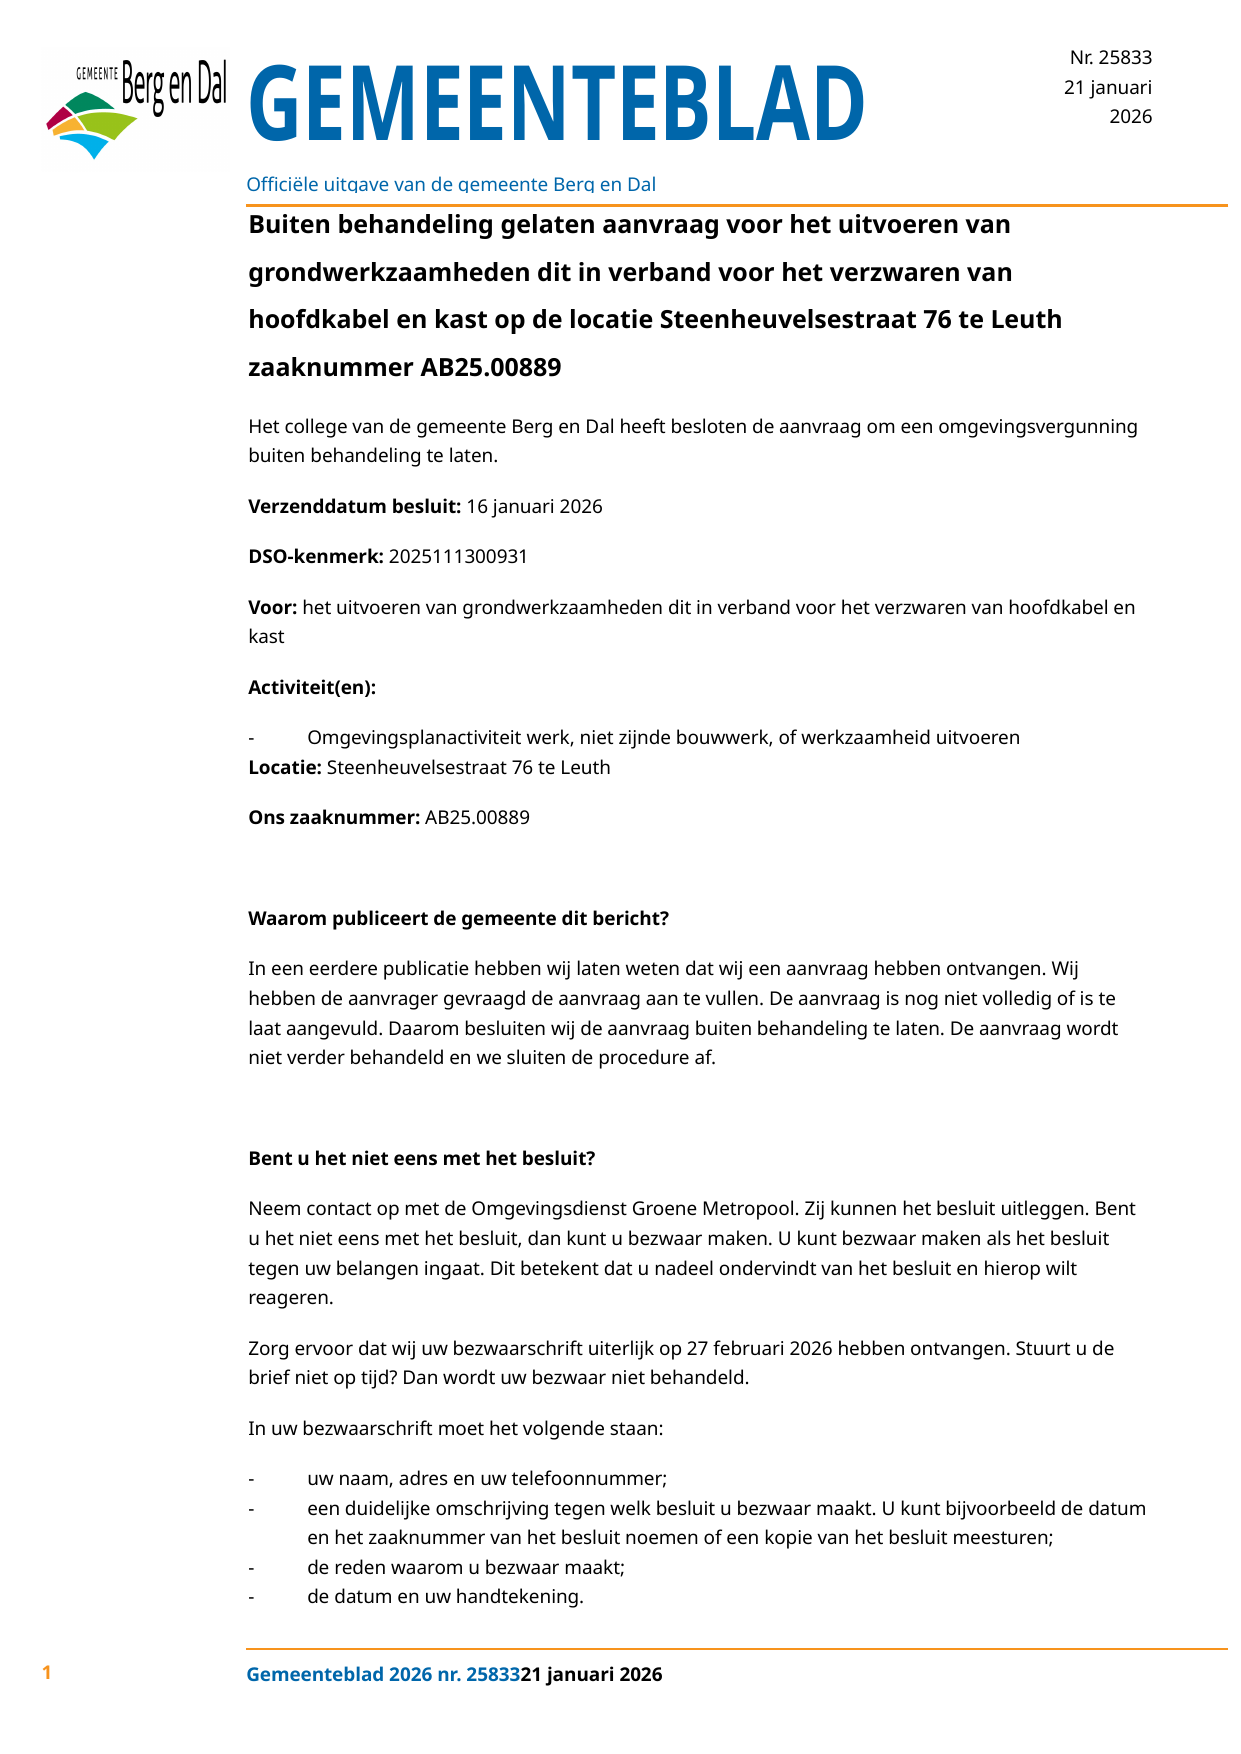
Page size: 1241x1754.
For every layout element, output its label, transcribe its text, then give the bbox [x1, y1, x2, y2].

text DSO-kenmerk: 2025111300931 [248, 543, 1152, 569]
text In een eerdere publicatie hebben wij laten weten dat wij een aanvraag hebben ontvangen. Wij hebben de aanvrager gevraagd de aanvraag aan te vullen. De aanvraag is nog niet volledig of is te laat aangevuld. Daarom besluiten wij de aanvraag buiten behandeling te laten. De aanvraag wordt niet verder behandeld en we sluiten de procedure af. [248, 956, 1152, 1070]
text Bent u het niet eens met het besluit? [248, 1145, 1152, 1171]
text Ons zaaknummer: AB25.00889 [248, 804, 1152, 830]
list de datum en uw handtekening. [248, 1583, 1152, 1609]
text Waarom publiceert de gemeente dit bericht? [248, 905, 1152, 931]
text Het college van de gemeente Berg en Dal heeft besloten de aanvraag om een omgevingsvergunning buiten behandeling te laten. [248, 413, 1152, 468]
list Omgevingsplanactiviteit werk, niet zijnde bouwwerk, of werkzaamheid uitvoeren [248, 724, 1152, 750]
list een duidelijke omschrijving tegen welk besluit u bezwaar maakt. U kunt bijvoorbeeld de datum en het zaaknummer van het besluit noemen of een kopie van het besluit meesturen; [248, 1495, 1152, 1550]
list uw naam, adres en uw telefoonnummer; [248, 1465, 1152, 1491]
text Neem contact op met de Omgevingsdienst Groene Metropool. Zij kunnen het besluit uitleggen. Bent u het niet eens met het besluit, dan kunt u bezwaar maken. U kunt bezwaar maken als het besluit tegen uw belangen ingaat. Dit betekent dat u nadeel ondervindt van het besluit en hierop wilt reageren. [248, 1196, 1152, 1310]
text Activiteit(en): [248, 674, 1152, 700]
text Locatie: Steenheuvelsestraat 76 te Leuth [248, 754, 1152, 780]
text Buiten behandeling gelaten aanvraag voor het uitvoeren van grondwerkzaamheden dit in verband voor het verzwaren van hoofdkabel en kast op de locatie Steenheuvelsestraat 76 te Leuth zaaknummer AB25.00889 [248, 207, 1152, 384]
text Voor: het uitvoeren van grondwerkzaamheden dit in verband voor het verzwaren van hoofdkabel en kast [248, 594, 1152, 649]
picture [41, 47, 231, 172]
text Zorg ervoor dat wij uw bezwaarschrift uiterlijk op 27 februari 2026 hebben ontvangen. Stuurt u de brief niet op tijd? Dan wordt uw bezwaar niet behandeld. [248, 1335, 1152, 1390]
text Verzenddatum besluit: 16 januari 2026 [248, 493, 1152, 519]
list de reden waarom u bezwaar maakt; [248, 1554, 1152, 1580]
text In uw bezwaarschrift moet het volgende staan: [248, 1415, 1152, 1441]
